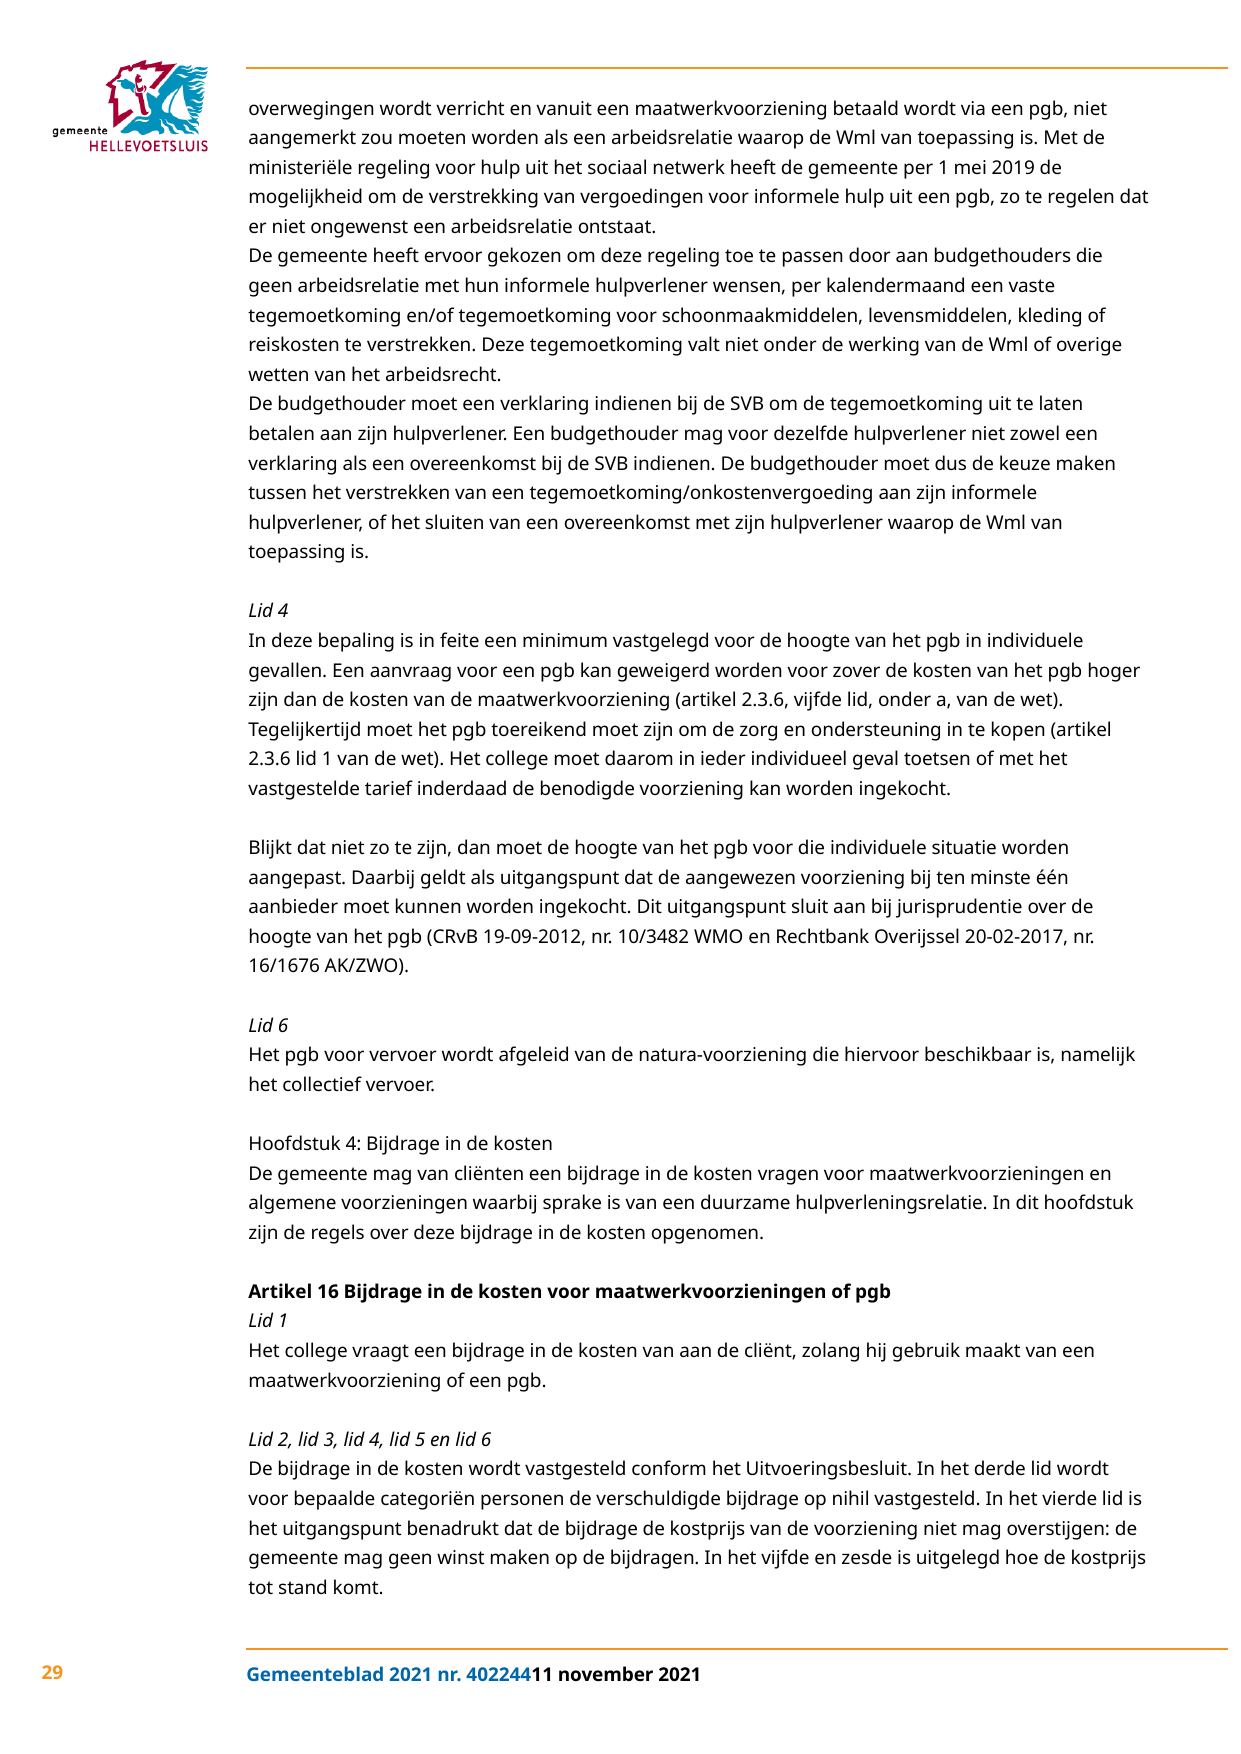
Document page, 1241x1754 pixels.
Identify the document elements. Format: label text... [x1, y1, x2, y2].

text Het college vraagt een bijdrage in de kosten van aan de cliënt, zolang hij gebruik maakt van een maatwerkvoorziening of een pgb. [248, 1337, 1152, 1393]
text Artikel 16 Bijdrage in de kosten voor maatwerkvoorzieningen of pgb [248, 1278, 1152, 1304]
text overwegingen wordt verricht en vanuit een maatwerkvoorziening betaald wordt via een pgb, niet aangemerkt zou moeten worden als een arbeidsrelatie waarop de Wml van toepassing is. Met de ministeriële regeling voor hulp uit het sociaal netwerk heeft de gemeente per 1 mei 2019 de mogelijkheid om de verstrekking van vergoedingen voor informele hulp uit een pgb, zo te regelen dat er niet ongewenst een arbeidsrelatie ontstaat. [248, 95, 1152, 239]
text Blijkt dat niet zo te zijn, dan moet de hoogte van het pgb voor die individuele situatie worden aangepast. Daarbij geldt als uitgangspunt dat de aangewezen voorziening bij ten minste één aanbieder moet kunnen worden ingekocht. Dit uitgangspunt sluit aan bij jurisprudentie over de hoogte van het pgb (CRvB 19-09-2012, nr. 10/3482 WMO en Rechtbank Overijssel 20-02-2017, nr. 16/1676 AK/ZWO). [248, 834, 1152, 978]
text Lid 1 [248, 1308, 1152, 1333]
text Lid 4 [248, 598, 1152, 623]
text De gemeente mag van cliënten een bijdrage in de kosten vragen voor maatwerkvoorzieningen en algemene voorzieningen waarbij sprake is van een duurzame hulpverleningsrelatie. In dit hoofdstuk zijn de regels over deze bijdrage in de kosten opgenomen. [248, 1160, 1152, 1245]
text De bijdrage in de kosten wordt vastgesteld conform het Uitvoeringsbesluit. In het derde lid wordt voor bepaalde categoriën personen de verschuldigde bijdrage op nihil vastgesteld. In het vierde lid is het uitgangspunt benadrukt dat de bijdrage de kostprijs van de voorziening niet mag overstijgen: de gemeente mag geen winst maken op de bijdragen. In het vijfde en zesde is uitgelegd hoe de kostprijs tot stand komt. [248, 1456, 1152, 1600]
text Hoofdstuk 4: Bijdrage in de kosten [248, 1130, 1152, 1156]
text De budgethouder moet een verklaring indienen bij de SVB om de tegemoetkoming uit te laten betalen aan zijn hulpverlener. Een budgethouder mag voor dezelfde hulpverlener niet zowel een verklaring als een overeenkomst bij de SVB indienen. De budgethouder moet dus de keuze maken tussen het verstrekken van een tegemoetkoming/onkostenvergoeding aan zijn informele hulpverlener, of het sluiten van een overeenkomst met zijn hulpverlener waarop de Wml van toepassing is. [248, 391, 1152, 564]
text Lid 2, lid 3, lid 4, lid 5 en lid 6 [248, 1426, 1152, 1452]
text In deze bepaling is in feite een minimum vastgelegd voor de hoogte van het pgb in individuele gevallen. Een aanvraag voor een pgb kan geweigerd worden voor zover de kosten van het pgb hoger zijn dan de kosten van de maatwerkvoorziening (artikel 2.3.6, vijfde lid, onder a, van de wet). [248, 627, 1152, 712]
text Tegelijkertijd moet het pgb toereikend moet zijn om de zorg en ondersteuning in te kopen (artikel 2.3.6 lid 1 van de wet). Het college moet daarom in ieder individueel geval toetsen of met het vastgestelde tarief inderdaad de benodigde voorziening kan worden ingekocht. [248, 716, 1152, 801]
text Het pgb voor vervoer wordt afgeleid van de natura-voorziening die hiervoor beschikbaar is, namelijk het collectief vervoer. [248, 1041, 1152, 1097]
text Lid 6 [248, 1012, 1152, 1038]
text De gemeente heeft ervoor gekozen om deze regeling toe te passen door aan budgethouders die geen arbeidsrelatie met hun informele hulpverlener wensen, per kalendermaand een vaste tegemoetkoming en/of tegemoetkoming voor schoonmaakmiddelen, levensmiddelen, kleding of reiskosten te verstrekken. Deze tegemoetkoming valt niet onder de werking van de Wml of overige wetten van het arbeidsrecht. [248, 243, 1152, 387]
picture [41, 47, 231, 172]
